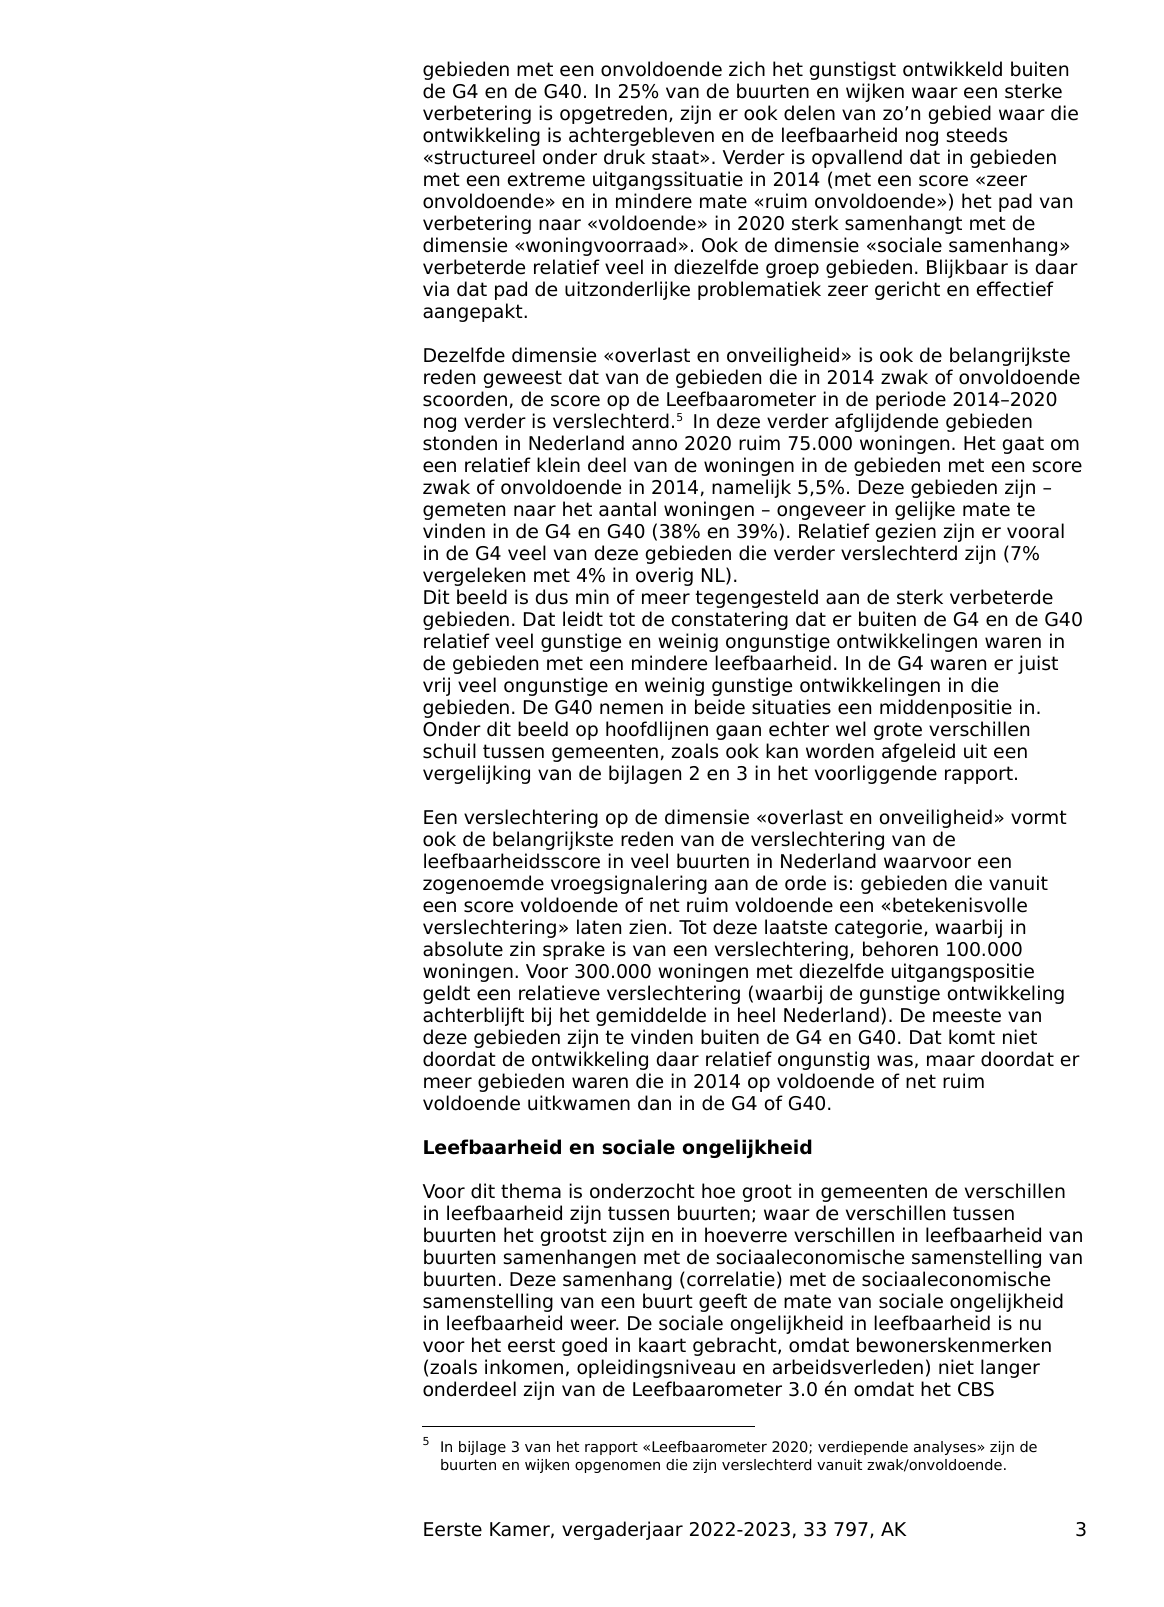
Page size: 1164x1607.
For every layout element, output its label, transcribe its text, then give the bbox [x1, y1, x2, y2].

text Voor dit thema is onderzocht hoe groot in gemeenten de verschillen in leefbaarheid zijn tussen buurten; waar de verschillen tussen buurten het grootst zijn en in hoeverre verschillen in leefbaarheid van buurten samenhangen met de sociaaleconomische samenstelling van buurten. Deze samenhang (correlatie) met de sociaaleconomische samenstelling van een buurt geeft de mate van sociale ongelijkheid in leefbaarheid weer. De sociale ongelijkheid in leefbaarheid is nu voor het eerst goed in kaart gebracht, omdat bewonerskenmerken (zoals inkomen, opleidingsniveau en arbeidsverleden) niet langer onderdeel zijn van de Leefbaarometer 3.0 én omdat het CBS [422, 1181, 1087, 1401]
subtitle Leefbaarheid en sociale ongelijkheid [422, 1137, 1087, 1159]
text gebieden met een onvoldoende zich het gunstigst ontwikkeld buiten de G4 en de G40. In 25% van de buurten en wijken waar een sterke verbetering is opgetreden, zijn er ook delen van zo’n gebied waar die ontwikkeling is achtergebleven en de leefbaarheid nog steeds «structureel onder druk staat». Verder is opvallend dat in gebieden met een extreme uitgangssituatie in 2014 (met een score «zeer onvoldoende» en in mindere mate «ruim onvoldoende») het pad van verbetering naar «voldoende» in 2020 sterk samenhangt met de dimensie «woningvoorraad». Ook de dimensie «sociale samenhang» verbeterde relatief veel in diezelfde groep gebieden. Blijkbaar is daar via dat pad de uitzonderlijke problematiek zeer gericht en effectief aangepakt. [422, 59, 1087, 323]
text In bijlage 3 van het rapport «Leefbaarometer 2020; verdiepende analyses» zijn de buurten en wijken opgenomen die zijn verslechterd vanuit zwak/onvoldoende. [422, 1435, 1087, 1474]
text Dit beeld is dus min of meer tegengesteld aan de sterk verbeterde gebieden. Dat leidt tot de constatering dat er buiten de G4 en de G40 relatief veel gunstige en weinig ongunstige ontwikkelingen waren in de gebieden met een mindere leefbaarheid. In de G4 waren er juist vrij veel ongunstige en weinig gunstige ontwikkelingen in die gebieden. De G40 nemen in beide situaties een middenpositie in. Onder dit beeld op hoofdlijnen gaan echter wel grote verschillen schuil tussen gemeenten, zoals ook kan worden afgeleid uit een vergelijking van de bijlagen 2 en 3 in het voorliggende rapport. [422, 587, 1087, 784]
text Een verslechtering op de dimensie «overlast en onveiligheid» vormt ook de belangrijkste reden van de verslechtering van de leefbaarheidsscore in veel buurten in Nederland waarvoor een zogenoemde vroegsignalering aan de orde is: gebieden die vanuit een score voldoende of net ruim voldoende een «betekenisvolle verslechtering» laten zien. Tot deze laatste categorie, waarbij in absolute zin sprake is van een verslechtering, behoren 100.000 woningen. Voor 300.000 woningen met diezelfde uitgangspositie geldt een relatieve verslechtering (waarbij de gunstige ontwikkeling achterblijft bij het gemiddelde in heel Nederland). De meeste van deze gebieden zijn te vinden buiten de G4 en G40. Dat komt niet doordat de ontwikkeling daar relatief ongunstig was, maar doordat er meer gebieden waren die in 2014 op voldoende of net ruim voldoende uitkwamen dan in de G4 of G40. [422, 807, 1087, 1114]
text Dezelfde dimensie «overlast en onveiligheid» is ook de belangrijkste reden geweest dat van de gebieden die in 2014 zwak of onvoldoende scoorden, de score op de Leefbaarometer in de periode 2014–2020 nog verder is verslechterd. In deze verder afglijdende gebieden stonden in Nederland anno 2020 ruim 75.000 woningen. Het gaat om een relatief klein deel van de woningen in de gebieden met een score zwak of onvoldoende in 2014, namelijk 5,5%. Deze gebieden zijn – gemeten naar het aantal woningen – ongeveer in gelijke mate te vinden in de G4 en G40 (38% en 39%). Relatief gezien zijn er vooral in de G4 veel van deze gebieden die verder verslechterd zijn (7% vergeleken met 4% in overig NL). [422, 345, 1087, 587]
